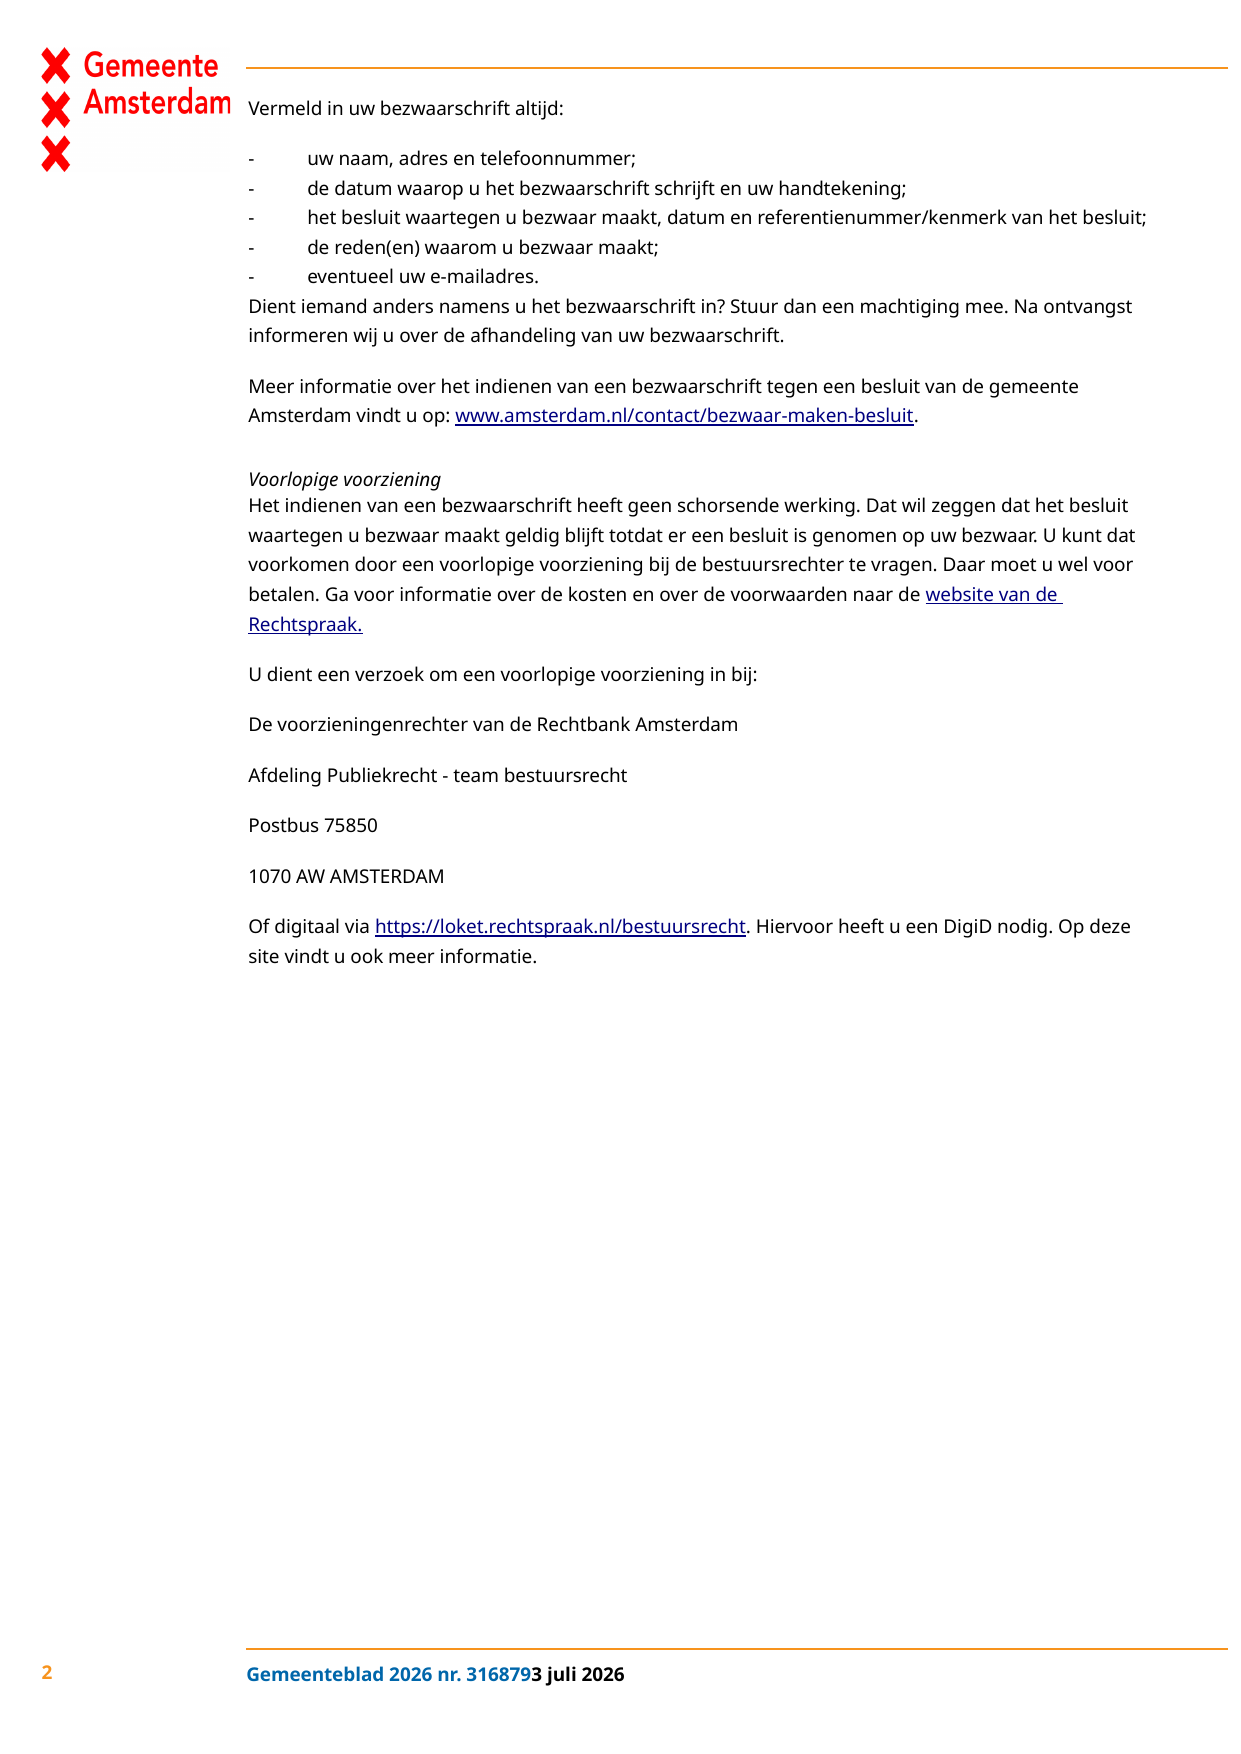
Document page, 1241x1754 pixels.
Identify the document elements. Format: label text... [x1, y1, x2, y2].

text Het indienen van een bezwaarschrift heeft geen schorsende werking. Dat wil zeggen dat het besluit waartegen u bezwaar maakt geldig blijft totdat er een besluit is genomen op uw bezwaar. U kunt dat voorkomen door een voorlopige voorziening bij de bestuursrechter te vragen. Daar moet u wel voor betalen. Ga voor informatie over de kosten en over de voorwaarden naar de website van de Rechtspraak. [248, 492, 1152, 636]
text 1070 AW AMSTERDAM [248, 863, 1152, 888]
list de datum waarop u het bezwaarschrift schrijft en uw handtekening; [248, 175, 1152, 201]
text Of digitaal via https://loket.rechtspraak.nl/bestuursrecht. Hiervoor heeft u een DigiD nodig. Op deze site vindt u ook meer informatie. [248, 913, 1152, 968]
list eventueel uw e-mailadres. [248, 263, 1152, 289]
text Meer informatie over het indienen van een bezwaarschrift tegen een besluit van de gemeente Amsterdam vindt u op: www.amsterdam.nl/contact/bezwaar-maken-besluit. [248, 373, 1152, 428]
text De voorzieningenrechter van de Rechtbank Amsterdam [248, 712, 1152, 737]
picture [41, 47, 231, 172]
list het besluit waartegen u bezwaar maakt, datum en referentienummer/kenmerk van het besluit; [248, 204, 1152, 230]
text Voorlopige voorziening [248, 467, 1152, 492]
list de reden(en) waarom u bezwaar maakt; [248, 234, 1152, 260]
text Dient iemand anders namens u het bezwaarschrift in? Stuur dan een machtiging mee. Na ontvangst informeren wij u over de afhandeling van uw bezwaarschrift. [248, 293, 1152, 348]
text U dient een verzoek om een voorlopige voorziening in bij: [248, 661, 1152, 687]
text Afdeling Publiekrecht - team bestuursrecht [248, 762, 1152, 788]
text Vermeld in uw bezwaarschrift altijd: [248, 95, 1152, 121]
list uw naam, adres en telefoonnummer; [248, 145, 1152, 171]
text Postbus 75850 [248, 812, 1152, 838]
